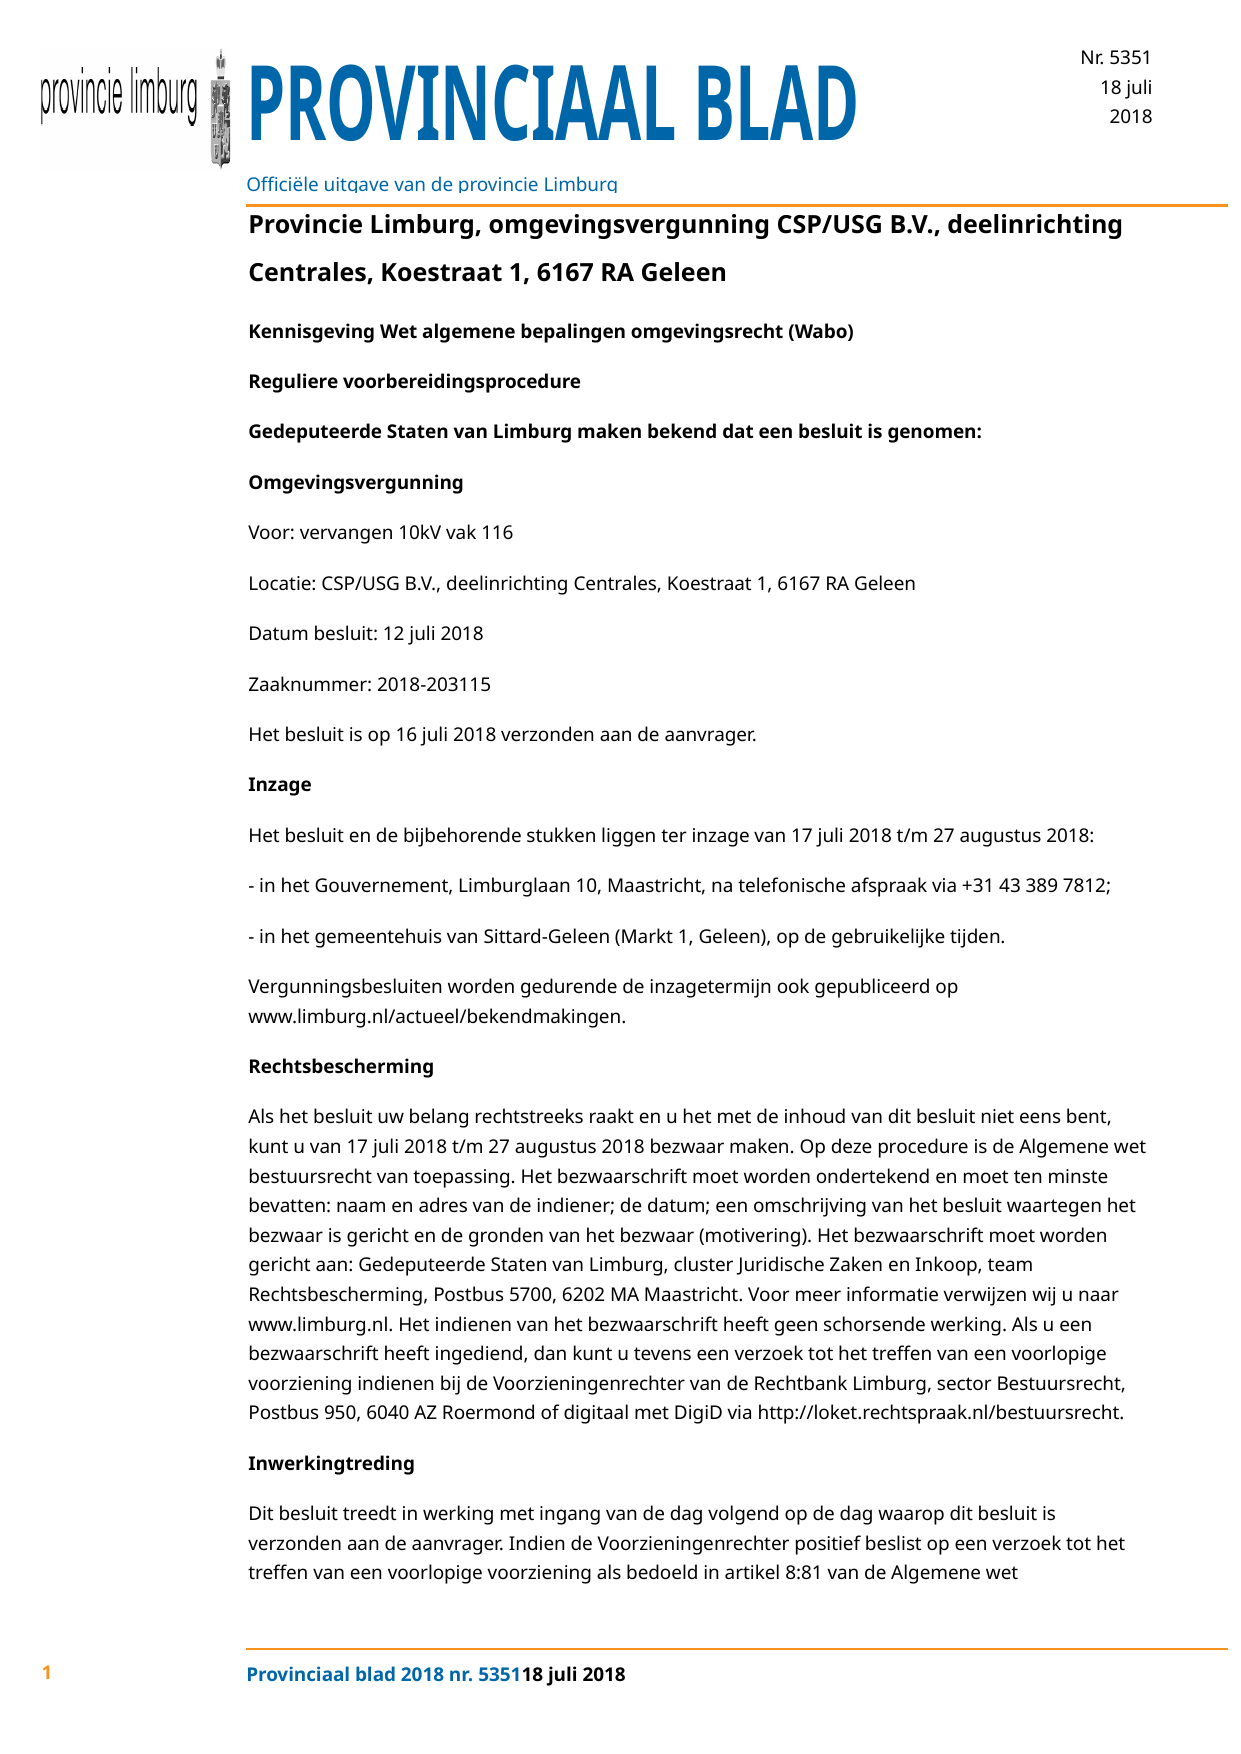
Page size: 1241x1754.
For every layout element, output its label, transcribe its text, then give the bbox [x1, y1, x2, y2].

text Als het besluit uw belang rechtstreeks raakt en u het met de inhoud van dit besluit niet eens bent, kunt u van 17 juli 2018 t/m 27 augustus 2018 bezwaar maken. Op deze procedure is de Algemene wet bestuursrecht van toepassing. Het bezwaarschrift moet worden ondertekend en moet ten minste bevatten: naam en adres van de indiener; de datum; een omschrijving van het besluit waartegen het bezwaar is gericht en de gronden van het bezwaar (motivering). Het bezwaarschrift moet worden gericht aan: Gedeputeerde Staten van Limburg, cluster Juridische Zaken en Inkoop, team Rechtsbescherming, Postbus 5700, 6202 MA Maastricht. Voor meer informatie verwijzen wij u naar www.limburg.nl. Het indienen van het bezwaarschrift heeft geen schorsende werking. Als u een bezwaarschrift heeft ingediend, dan kunt u tevens een verzoek tot het treffen van een voorlopige voorziening indienen bij de Voorzieningenrechter van de Rechtbank Limburg, sector Bestuursrecht, Postbus 950, 6040 AZ Roermond of digitaal met DigiD via http://loket.rechtspraak.nl/bestuursrecht. [248, 1104, 1152, 1425]
text Kennisgeving Wet algemene bepalingen omgevingsrecht (Wabo) [248, 318, 1152, 344]
text - in het gemeentehuis van Sittard-Geleen (Markt 1, Geleen), op de gebruikelijke tijden. [248, 923, 1152, 949]
text Inzage [248, 772, 1152, 797]
text Locatie: CSP/USG B.V., deelinrichting Centrales, Koestraat 1, 6167 RA Geleen [248, 570, 1152, 596]
picture [41, 47, 231, 172]
text Gedeputeerde Staten van Limburg maken bekend dat een besluit is genomen: [248, 419, 1152, 444]
text Reguliere voorbereidingsprocedure [248, 368, 1152, 394]
text Provincie Limburg, omgevingsvergunning CSP/USG B.V., deelinrichting Centrales, Koestraat 1, 6167 RA Geleen [248, 207, 1152, 288]
text - in het Gouvernement, Limburglaan 10, Maastricht, na telefonische afspraak via +31 43 389 7812; [248, 872, 1152, 898]
text Vergunningsbesluiten worden gedurende de inzagetermijn ook gepubliceerd op www.limburg.nl/actueel/bekendmakingen. [248, 973, 1152, 1029]
text Zaaknummer: 2018-203115 [248, 671, 1152, 697]
text Het besluit is op 16 juli 2018 verzonden aan de aanvrager. [248, 721, 1152, 747]
text Omgevingsvergunning [248, 469, 1152, 495]
text Voor: vervangen 10kV vak 116 [248, 519, 1152, 545]
text Dit besluit treedt in werking met ingang van de dag volgend op de dag waarop dit besluit is verzonden aan de aanvrager. Indien de Voorzieningenrechter positief beslist op een verzoek tot het treffen van een voorlopige voorziening als bedoeld in artikel 8:81 van de Algemene wet [248, 1500, 1152, 1585]
text Het besluit en de bijbehorende stukken liggen ter inzage van 17 juli 2018 t/m 27 augustus 2018: [248, 822, 1152, 848]
text Inwerkingtreding [248, 1450, 1152, 1476]
text Datum besluit: 12 juli 2018 [248, 620, 1152, 646]
text Rechtsbescherming [248, 1053, 1152, 1079]
